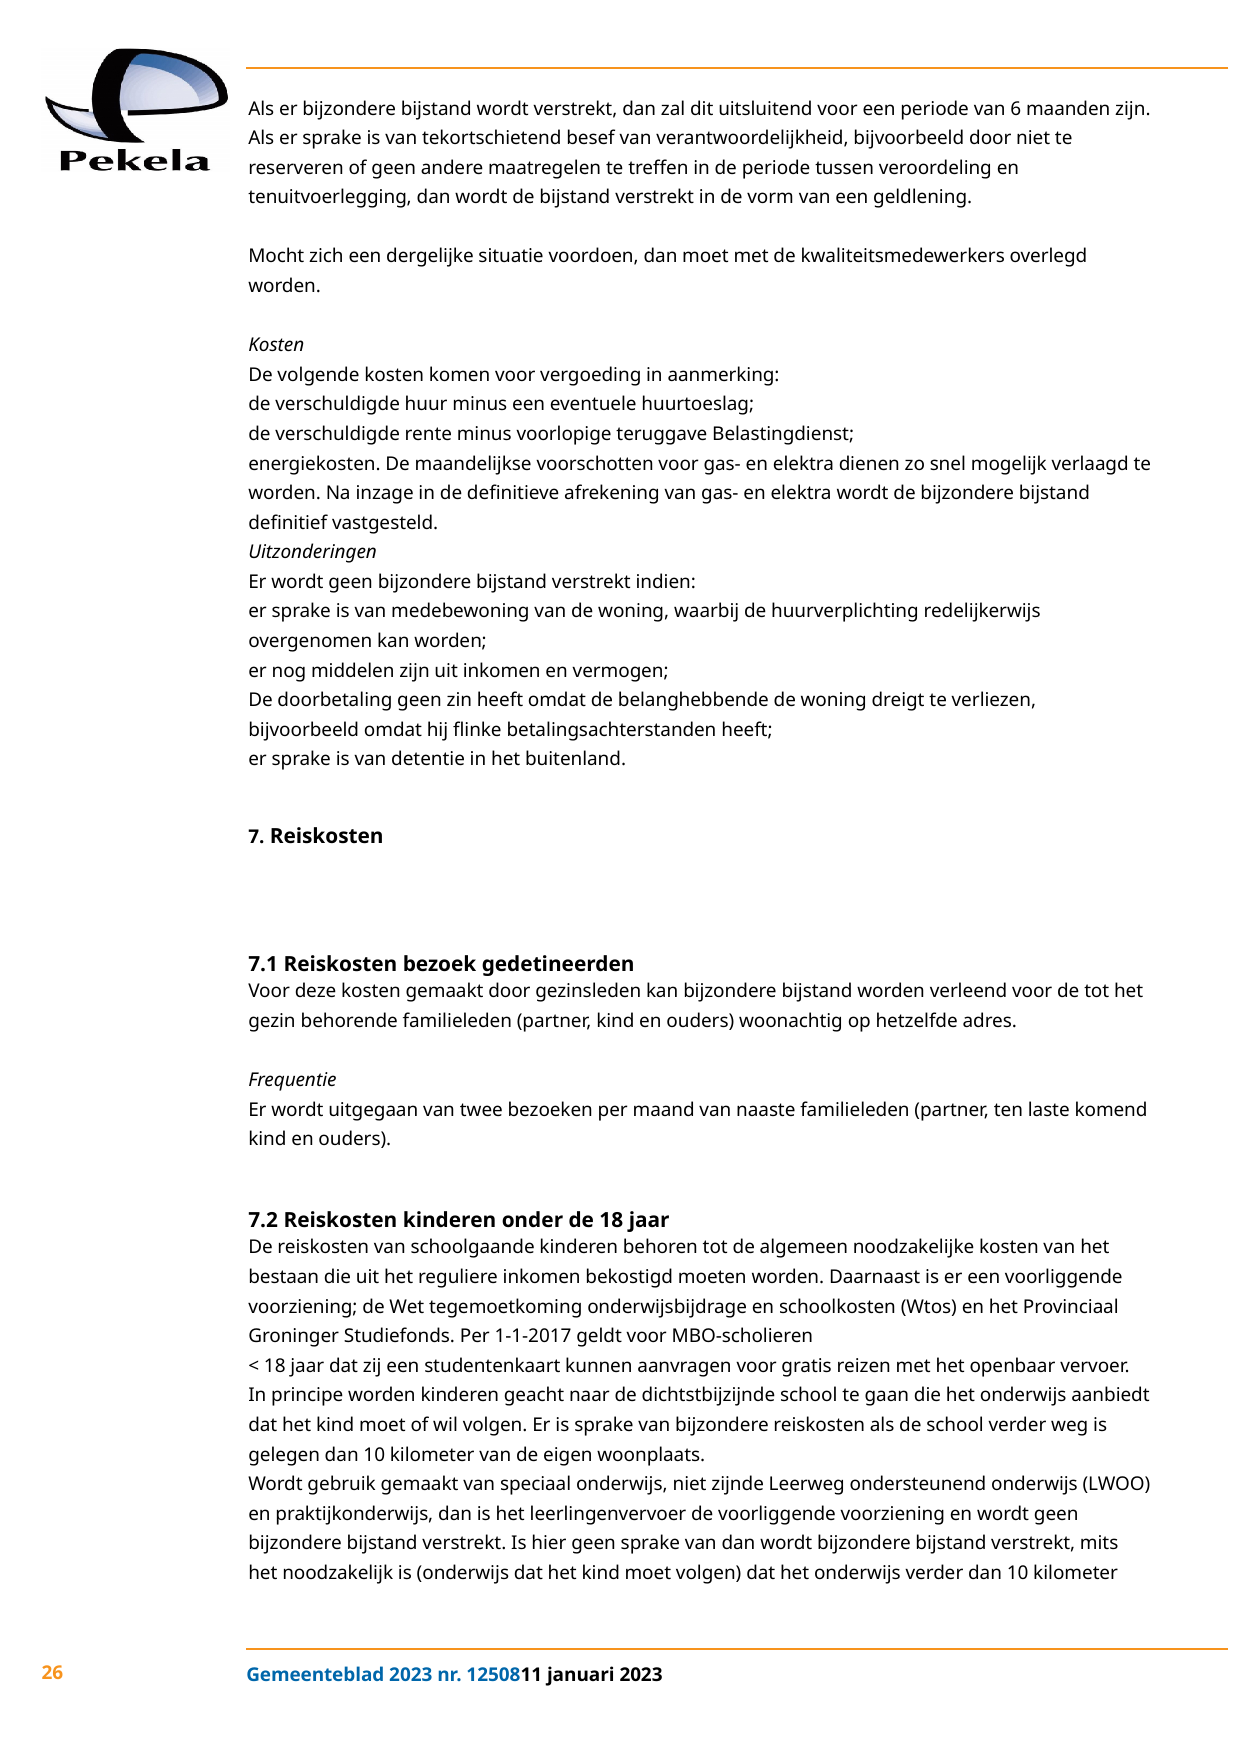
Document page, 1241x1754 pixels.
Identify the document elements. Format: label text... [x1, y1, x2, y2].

text Er wordt uitgegaan van twee bezoeken per maand van naaste familieleden (partner, ten laste komend kind en ouders). [248, 1096, 1152, 1151]
text De reiskosten van schoolgaande kinderen behoren tot de algemeen noodzakelijke kosten van het bestaan die uit het reguliere inkomen bekostigd moeten worden. Daarnaast is er een voorliggende voorziening; de Wet tegemoetkoming onderwijsbijdrage en schoolkosten (Wtos) en het Provinciaal Groninger Studiefonds. Per 1-1-2017 geldt voor MBO-scholieren [248, 1234, 1152, 1348]
text Wordt gebruik gemaakt van speciaal onderwijs, niet zijnde Leerweg ondersteunend onderwijs (LWOO) en praktijkonderwijs, dan is het leerlingenvervoer de voorliggende voorziening en wordt geen bijzondere bijstand verstrekt. Is hier geen sprake van dan wordt bijzondere bijstand verstrekt, mits het noodzakelijk is (onderwijs dat het kind moet volgen) dat het onderwijs verder dan 10 kilometer [248, 1470, 1152, 1585]
text de verschuldigde huur minus een eventuele huurtoeslag; [248, 391, 1152, 416]
text Kosten [248, 331, 1152, 357]
text De doorbetaling geen zin heeft omdat de belanghebbende de woning dreigt te verliezen, bijvoorbeeld omdat hij flinke betalingsachterstanden heeft; [248, 686, 1152, 742]
text Frequentie [248, 1066, 1152, 1092]
text Als er bijzondere bijstand wordt verstrekt, dan zal dit uitsluitend voor een periode van 6 maanden zijn. Als er sprake is van tekortschietend besef van verantwoordelijkheid, bijvoorbeeld door niet te reserveren of geen andere maatregelen te treffen in de periode tussen veroordeling en tenuitvoerlegging, dan wordt de bijstand verstrekt in de vorm van een geldlening. [248, 95, 1152, 209]
text er nog middelen zijn uit inkomen en vermogen; [248, 657, 1152, 683]
picture [41, 47, 231, 172]
text Uitzonderingen [248, 538, 1152, 564]
text 7. Reiskosten [248, 821, 1152, 849]
text er sprake is van medebewoning van de woning, waarbij de huurverplichting redelijkerwijs overgenomen kan worden; [248, 598, 1152, 653]
text Mocht zich een dergelijke situatie voordoen, dan moet met de kwaliteitsmedewerkers overlegd worden. [248, 243, 1152, 298]
text Voor deze kosten gemaakt door gezinsleden kan bijzondere bijstand worden verleend voor de tot het gezin behorende familieleden (partner, kind en ouders) woonachtig op hetzelfde adres. [248, 977, 1152, 1033]
text 7.1 Reiskosten bezoek gedetineerden [248, 949, 1152, 977]
text Er wordt geen bijzondere bijstand verstrekt indien: [248, 568, 1152, 594]
text < 18 jaar dat zij een studentenkaart kunnen aanvragen voor gratis reizen met het openbaar vervoer. [248, 1352, 1152, 1378]
text er sprake is van detentie in het buitenland. [248, 746, 1152, 771]
text 7.2 Reiskosten kinderen onder de 18 jaar [248, 1205, 1152, 1234]
text In principe worden kinderen geacht naar de dichtstbijzijnde school te gaan die het onderwijs aanbiedt dat het kind moet of wil volgen. Er is sprake van bijzondere reiskosten als de school verder weg is gelegen dan 10 kilometer van de eigen woonplaats. [248, 1382, 1152, 1467]
text energiekosten. De maandelijkse voorschotten voor gas- en elektra dienen zo snel mogelijk verlaagd te worden. Na inzage in de definitieve afrekening van gas- en elektra wordt de bijzondere bijstand definitief vastgesteld. [248, 450, 1152, 535]
text De volgende kosten komen voor vergoeding in aanmerking: [248, 361, 1152, 387]
text de verschuldigde rente minus voorlopige teruggave Belastingdienst; [248, 420, 1152, 446]
